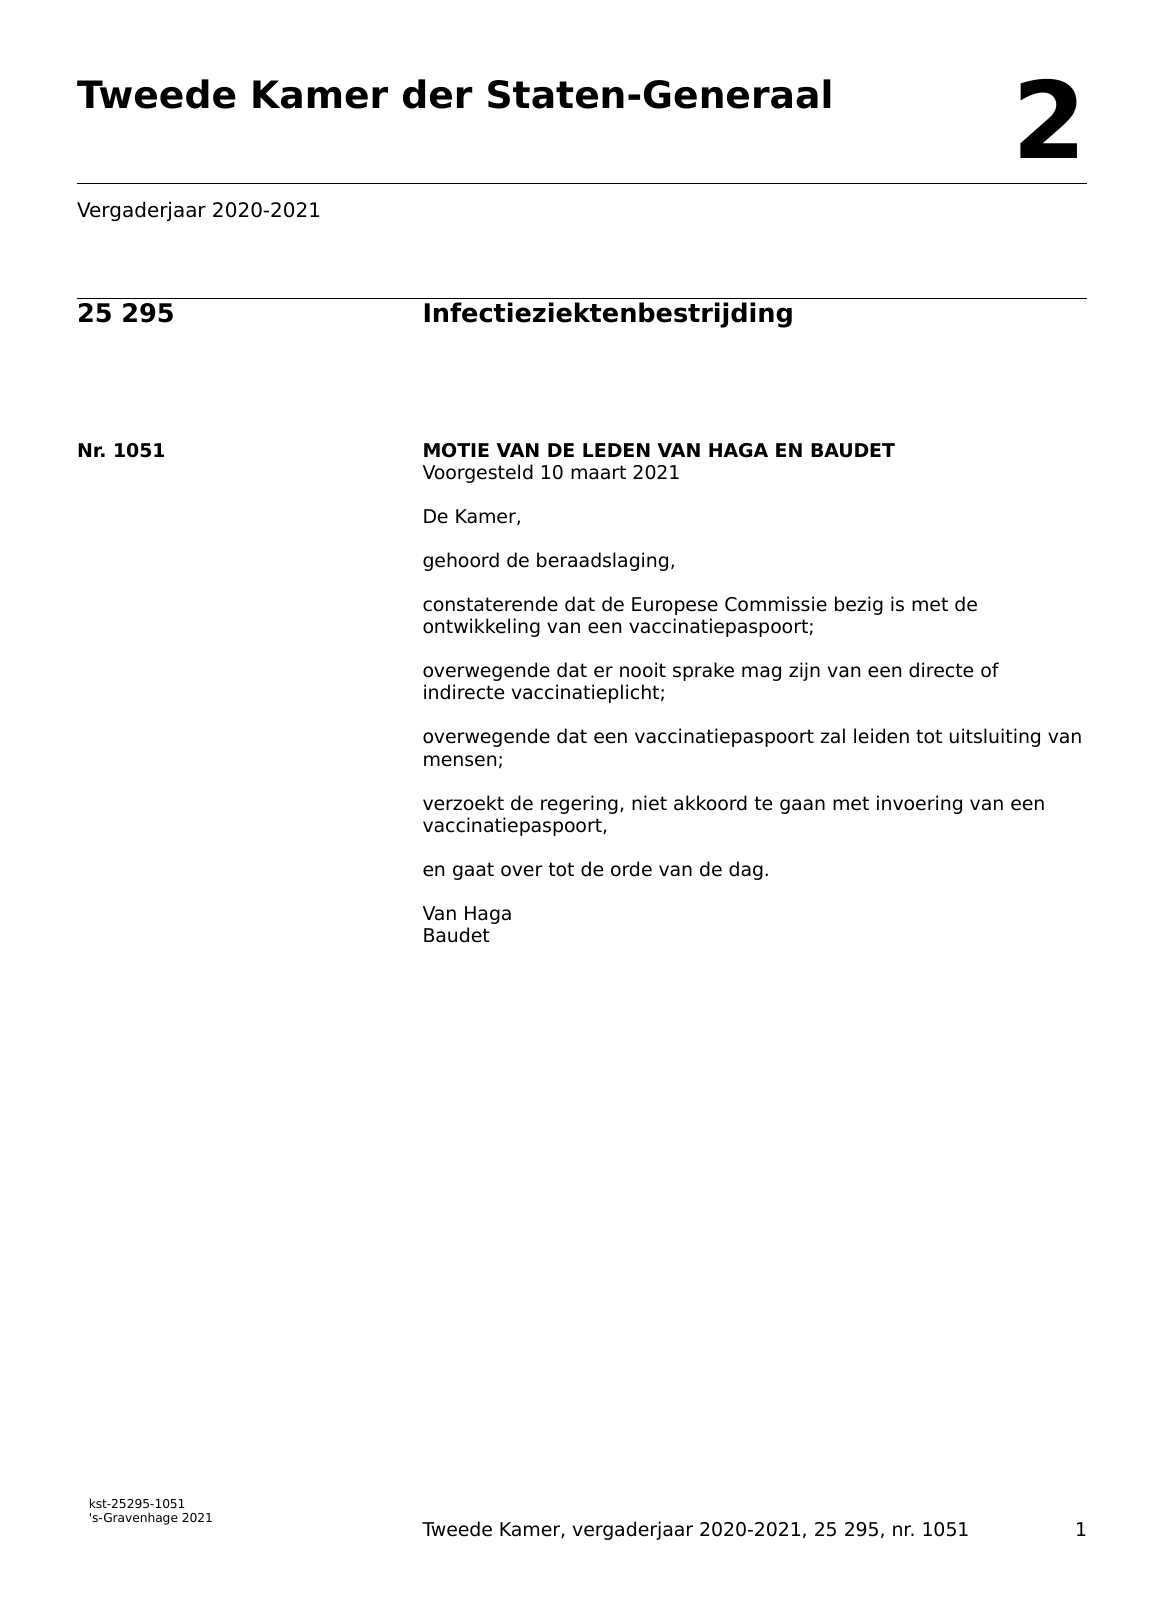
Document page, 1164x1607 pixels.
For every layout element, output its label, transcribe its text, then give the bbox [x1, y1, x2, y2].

text en gaat over tot de orde van de dag. [422, 859, 1087, 881]
text overwegende dat een vaccinatiepaspoort zal leiden tot uitsluiting van mensen; [422, 726, 1087, 770]
subtitle Nr. 1051 MOTIE VAN DE LEDEN VAN HAGA EN BAUDET [77, 440, 1087, 462]
text De Kamer, [422, 506, 1087, 528]
text constaterende dat de Europese Commissie bezig is met de ontwikkeling van een vaccinatiepaspoort; [422, 594, 1087, 638]
text Voorgesteld 10 maart 2021 [422, 462, 1087, 484]
table_header Tweede Kamer der Staten-Generaal [77, 59, 886, 183]
text Van Haga [422, 903, 1087, 925]
text 's-Gravenhage 2021 [88, 1511, 323, 1525]
text overwegende dat er nooit sprake mag zijn van een directe of indirecte vaccinatieplicht; [422, 660, 1087, 704]
table_header 2 [886, 59, 1087, 183]
subtitle 25 295 Infectieziektenbestrijding [77, 299, 1087, 329]
text gehoord de beraadslaging, [422, 550, 1087, 572]
text kst-25295-1051 [88, 1497, 323, 1511]
text Baudet [422, 925, 1087, 947]
table_cell Vergaderjaar 2020-2021 [77, 184, 1087, 298]
text verzoekt de regering, niet akkoord te gaan met invoering van een vaccinatiepaspoort, [422, 793, 1087, 837]
